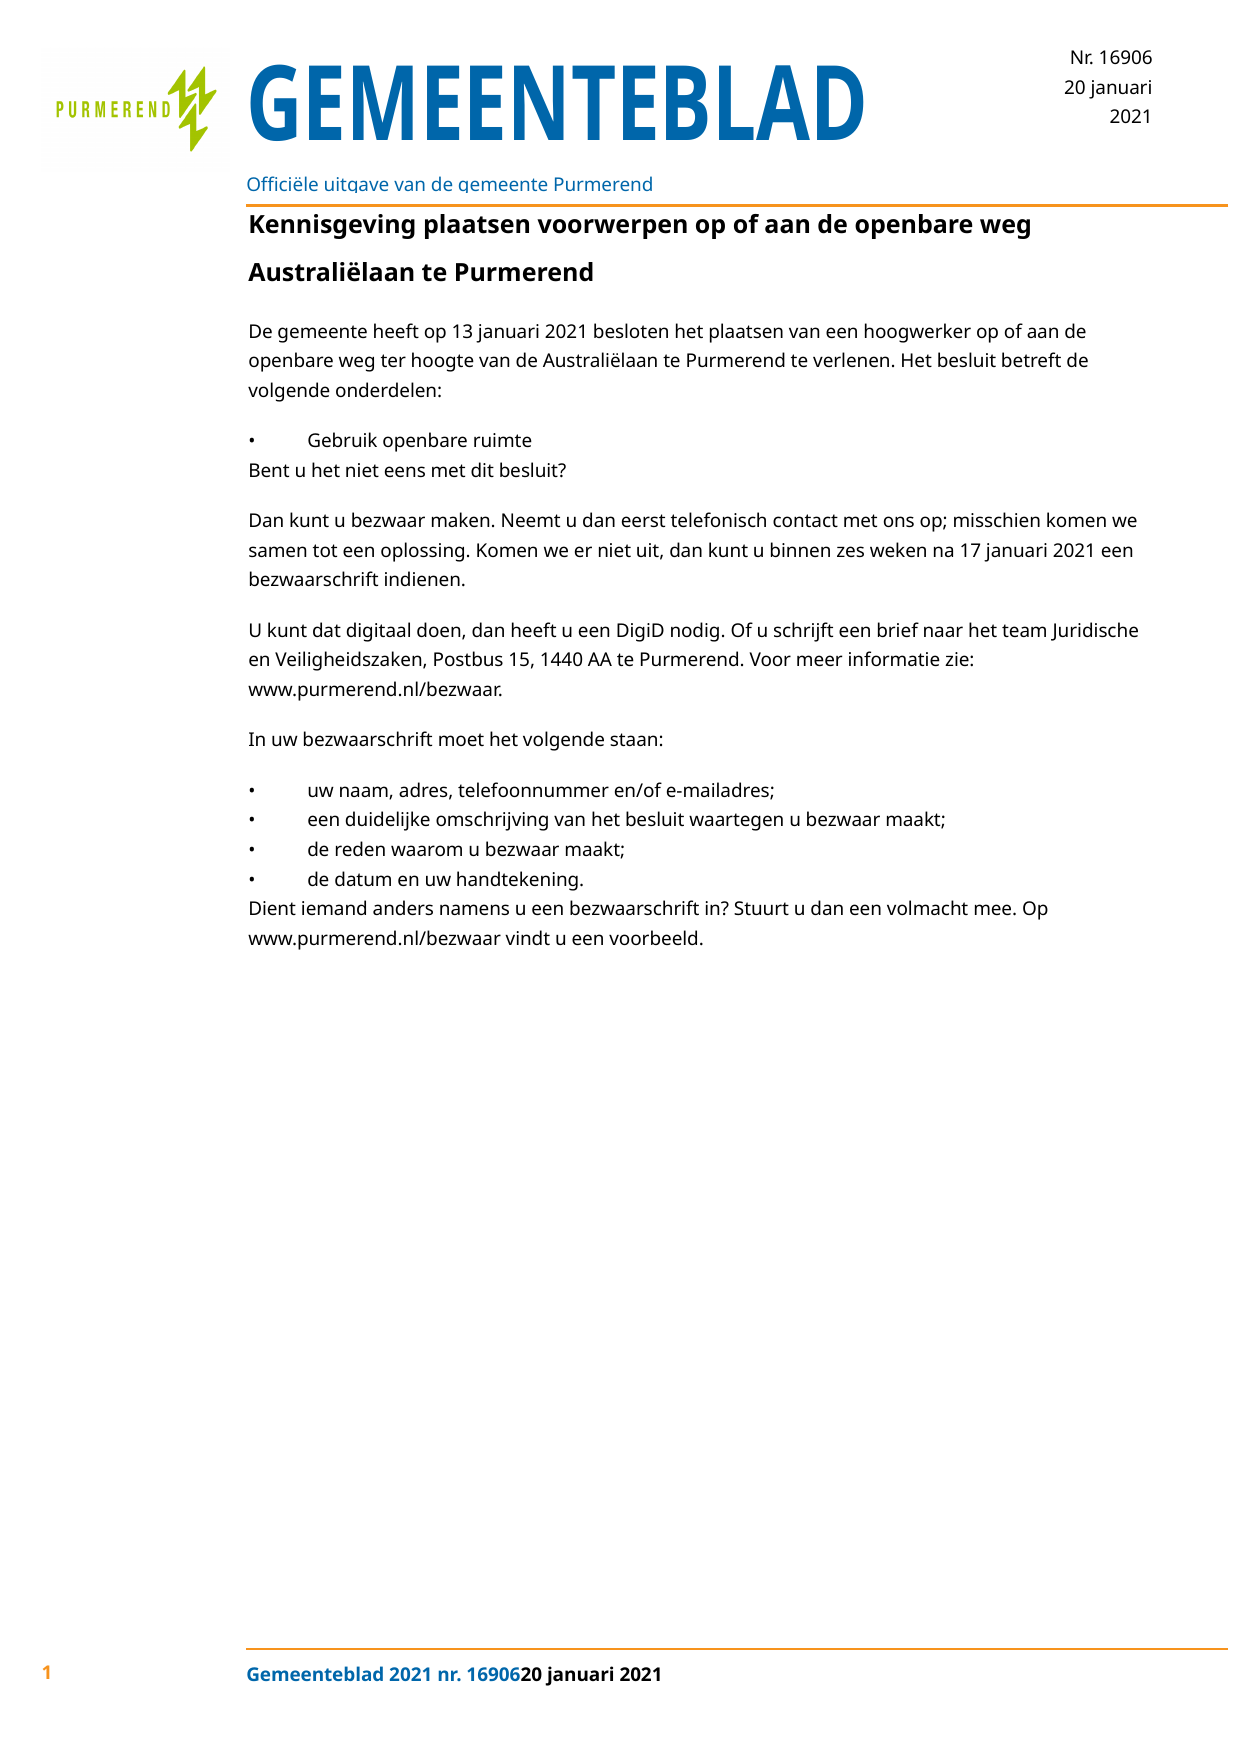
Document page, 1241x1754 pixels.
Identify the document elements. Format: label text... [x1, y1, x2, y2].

list uw naam, adres, telefoonnummer en/of e-mailadres; [248, 777, 1152, 803]
list de reden waarom u bezwaar maakt; [248, 836, 1152, 862]
picture [41, 47, 231, 172]
text Bent u het niet eens met dit besluit? [248, 457, 1152, 483]
list een duidelijke omschrijving van het besluit waartegen u bezwaar maakt; [248, 807, 1152, 832]
text Dient iemand anders namens u een bezwaarschrift in? Stuurt u dan een volmacht mee. Op www.purmerend.nl/bezwaar vindt u een voorbeeld. [248, 895, 1152, 951]
text U kunt dat digitaal doen, dan heeft u een DigiD nodig. Of u schrijft een brief naar het team Juridische en Veiligheidszaken, Postbus 15, 1440 AA te Purmerend. Voor meer informatie zie: www.purmerend.nl/bezwaar. [248, 617, 1152, 702]
text Dan kunt u bezwaar maken. Neemt u dan eerst telefonisch contact met ons op; misschien komen we samen tot een oplossing. Komen we er niet uit, dan kunt u binnen zes weken na 17 januari 2021 een bezwaarschrift indienen. [248, 507, 1152, 592]
text In uw bezwaarschrift moet het volgende staan: [248, 727, 1152, 752]
text De gemeente heeft op 13 januari 2021 besloten het plaatsen van een hoogwerker op of aan de openbare weg ter hoogte van de Australiëlaan te Purmerend te verlenen. Het besluit betreft de volgende onderdelen: [248, 318, 1152, 403]
text Kennisgeving plaatsen voorwerpen op of aan de openbare weg Australiëlaan te Purmerend [248, 207, 1152, 288]
list de datum en uw handtekening. [248, 866, 1152, 892]
list Gebruik openbare ruimte [248, 427, 1152, 453]
